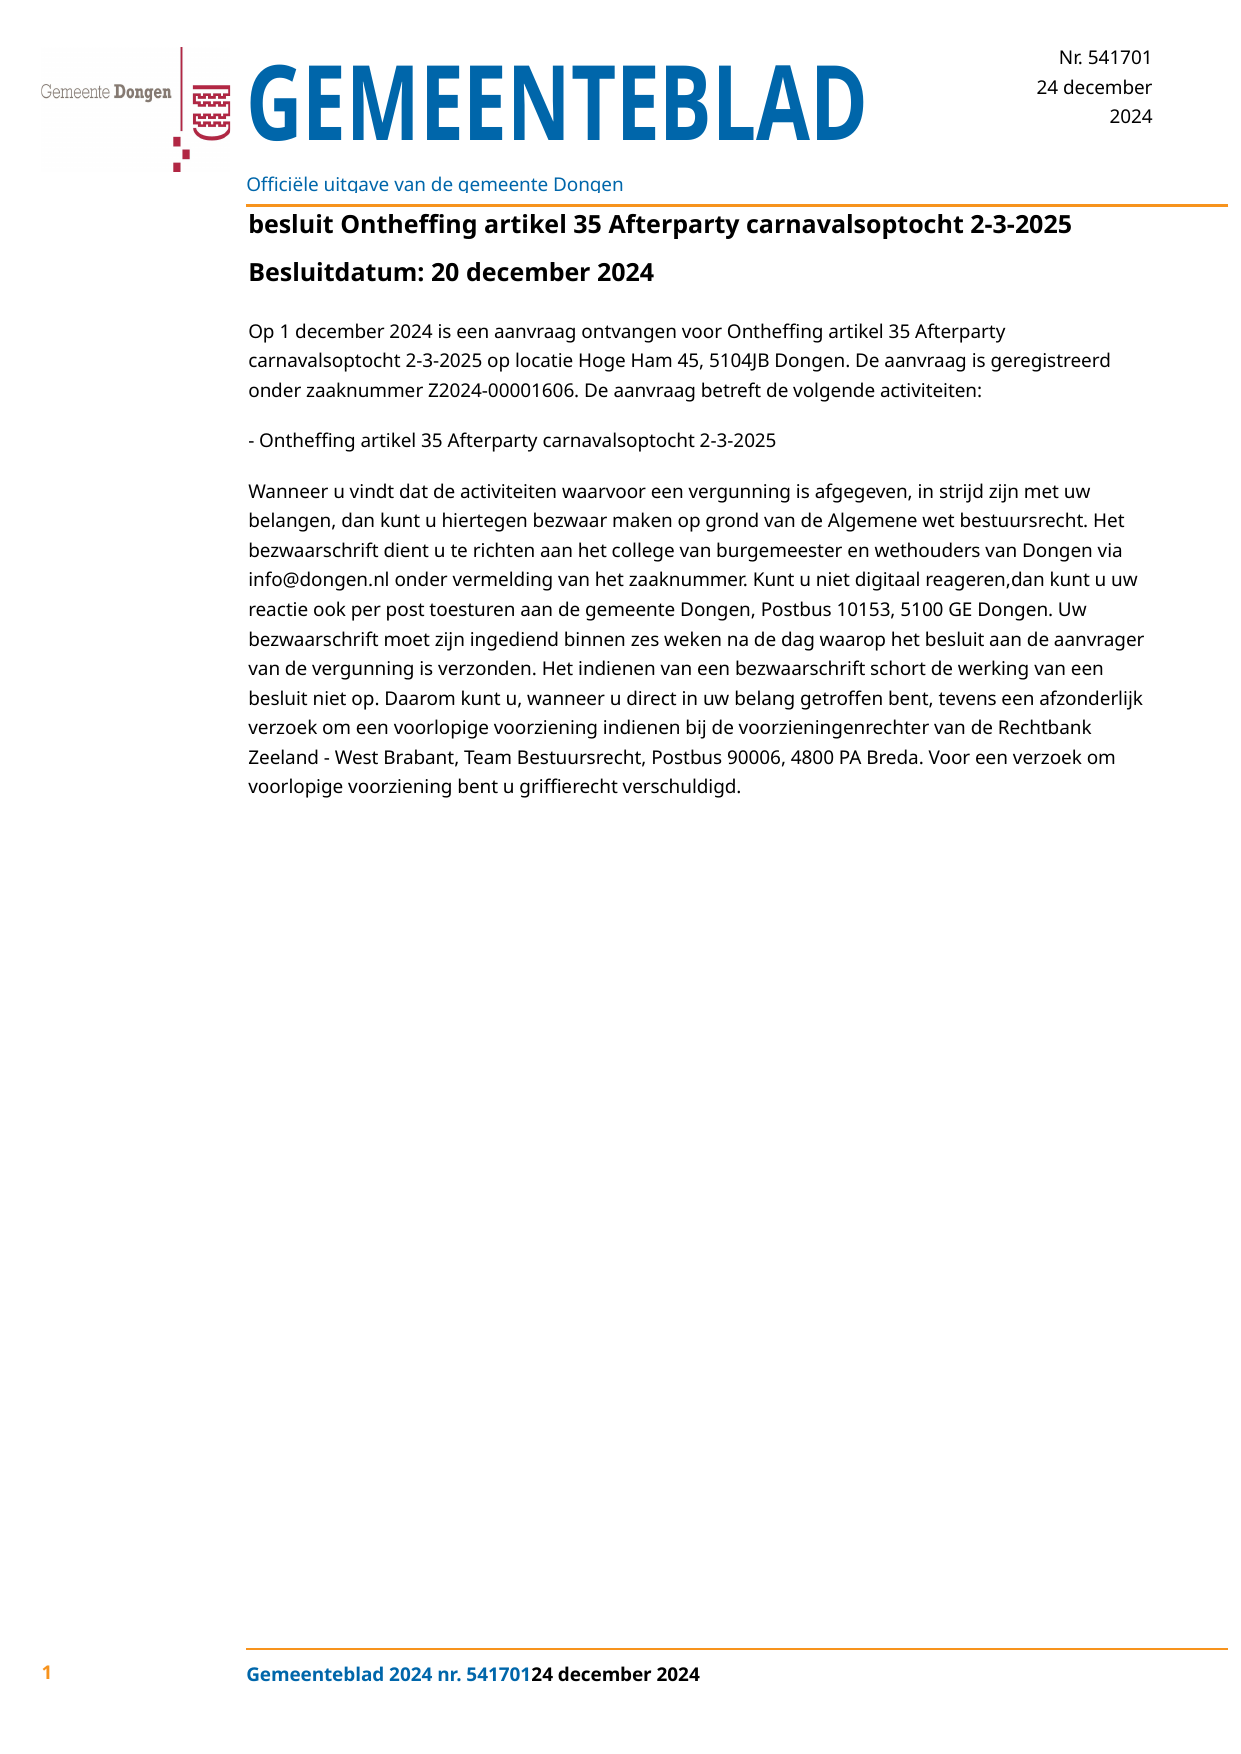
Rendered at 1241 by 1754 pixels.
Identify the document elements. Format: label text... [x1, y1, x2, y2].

text Op 1 december 2024 is een aanvraag ontvangen voor Ontheffing artikel 35 Afterparty carnavalsoptocht 2-3-2025 op locatie Hoge Ham 45, 5104JB Dongen. De aanvraag is geregistreerd onder zaaknummer Z2024-00001606. De aanvraag betreft de volgende activiteiten: [248, 318, 1152, 403]
text Wanneer u vindt dat de activiteiten waarvoor een vergunning is afgegeven, in strijd zijn met uw belangen, dan kunt u hiertegen bezwaar maken op grond van de Algemene wet bestuursrecht. Het bezwaarschrift dient u te richten aan het college van burgemeester en wethouders van Dongen via info@dongen.nl onder vermelding van het zaaknummer. Kunt u niet digitaal reageren,dan kunt u uw reactie ook per post toesturen aan de gemeente Dongen, Postbus 10153, 5100 GE Dongen. Uw bezwaarschrift moet zijn ingediend binnen zes weken na de dag waarop het besluit aan de aanvrager van de vergunning is verzonden. Het indienen van een bezwaarschrift schort de werking van een besluit niet op. Daarom kunt u, wanneer u direct in uw belang getroffen bent, tevens een afzonderlijk verzoek om een voorlopige voorziening indienen bij de voorzieningenrechter van de Rechtbank Zeeland - West Brabant, Team Bestuursrecht, Postbus 90006, 4800 PA Breda. Voor een verzoek om voorlopige voorziening bent u griffierecht verschuldigd. [248, 478, 1152, 799]
text besluit Ontheffing artikel 35 Afterparty carnavalsoptocht 2-3-2025 Besluitdatum: 20 december 2024 [248, 207, 1152, 288]
picture [41, 47, 231, 172]
text - Ontheffing artikel 35 Afterparty carnavalsoptocht 2-3-2025 [248, 427, 1152, 453]
